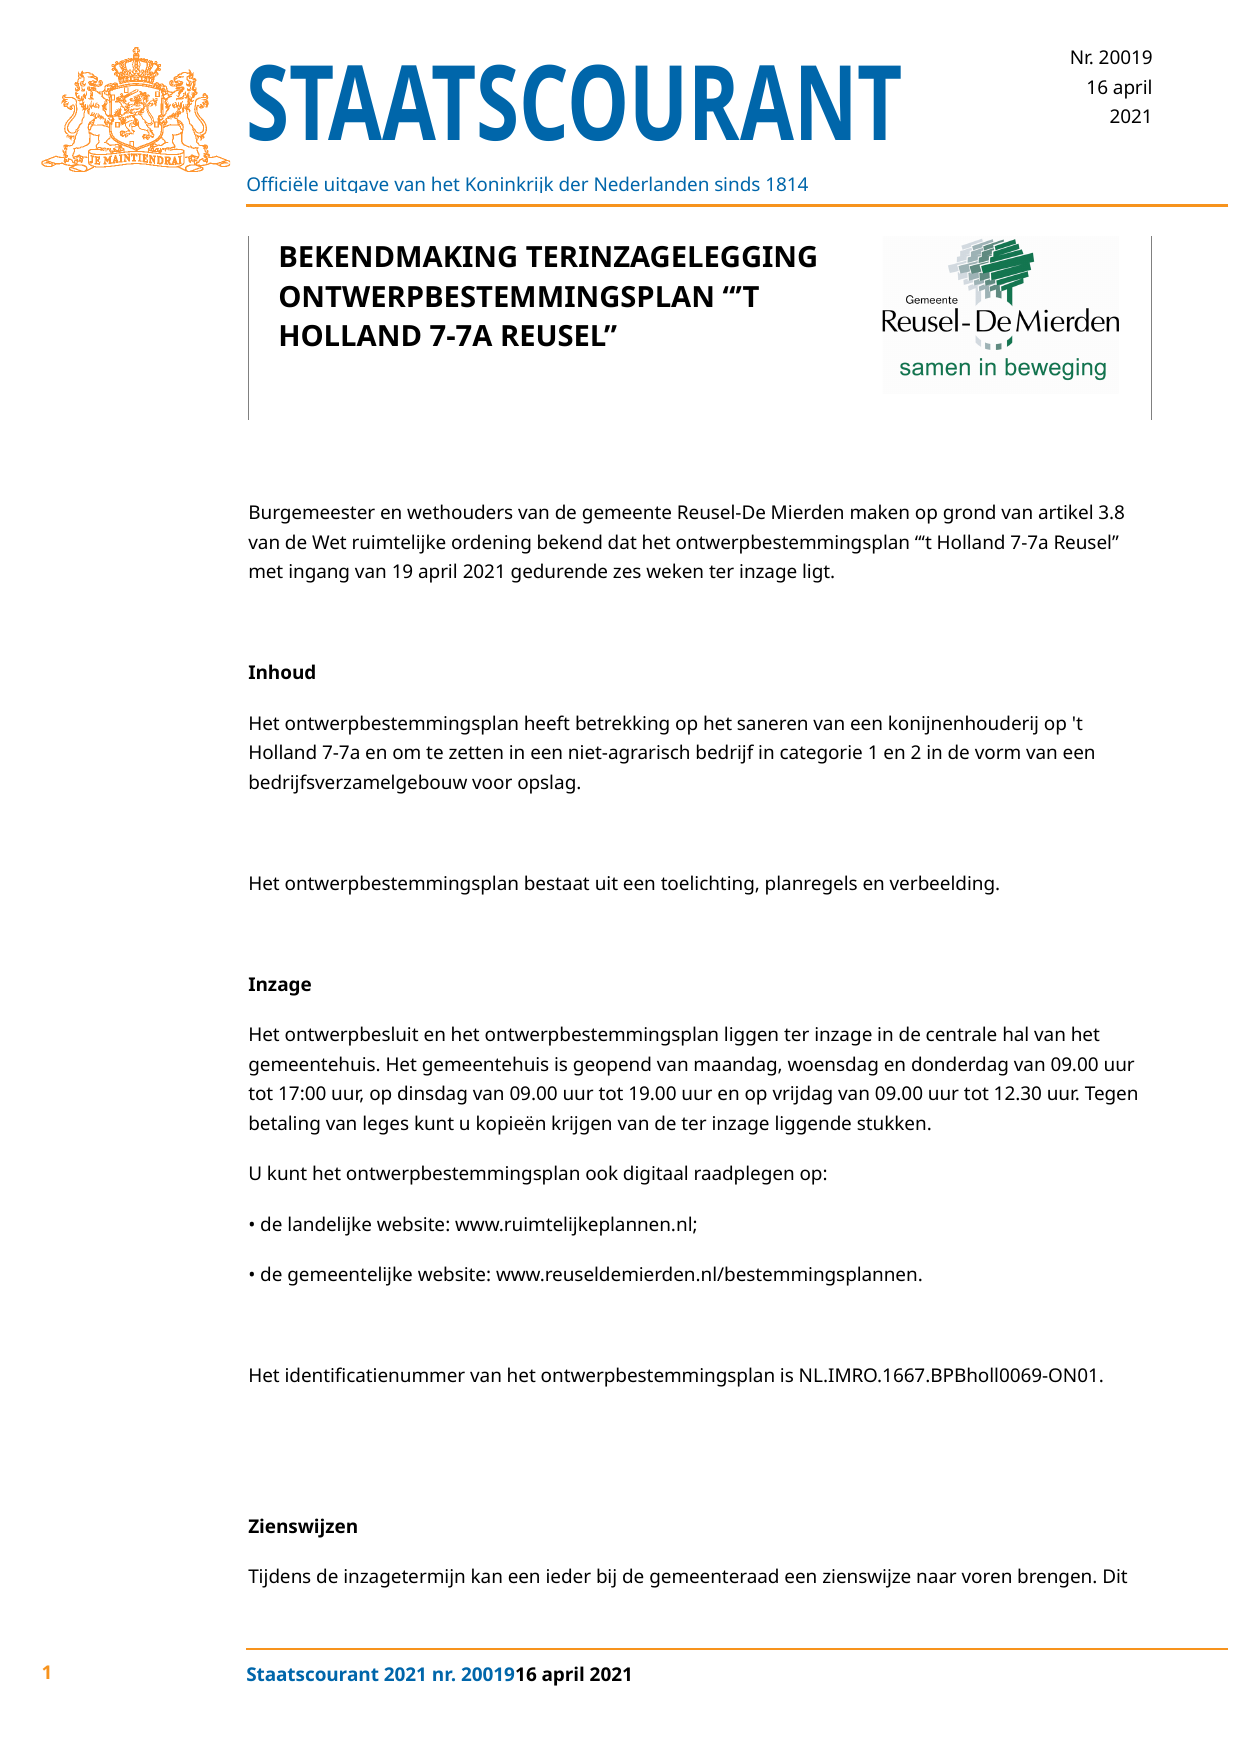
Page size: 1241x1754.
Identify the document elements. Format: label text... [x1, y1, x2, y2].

picture [882, 236, 1119, 394]
table_header [850, 236, 1151, 420]
text U kunt het ontwerpbestemmingsplan ook digitaal raadplegen op: [248, 1160, 1152, 1186]
text Inzage [248, 971, 1152, 997]
text Inhoud [248, 659, 1152, 685]
text • de landelijke website: www.ruimtelijkeplannen.nl; [248, 1211, 1152, 1237]
picture [41, 47, 231, 172]
text Het ontwerpbestemmingsplan heeft betrekking op het saneren van een konijnenhouderij op 't Holland 7-7a en om te zetten in een niet-agrarisch bedrijf in categorie 1 en 2 in de vorm van een bedrijfsverzamelgebouw voor opslag. [248, 710, 1152, 795]
table_header BEKENDMAKING TERINZAGELEGGING ONTWERPBESTEMMINGSPLAN “’T HOLLAND 7-7A REUSEL” [249, 236, 850, 420]
text Het ontwerpbestemmingsplan bestaat uit een toelichting, planregels en verbeelding. [248, 870, 1152, 896]
text Zienswijzen [248, 1513, 1152, 1539]
text Het identificatienummer van het ontwerpbestemmingsplan is NL.IMRO.1667.BPBholl0069-ON01. [248, 1362, 1152, 1388]
text Tijdens de inzagetermijn kan een ieder bij de gemeenteraad een zienswijze naar voren brengen. Dit [248, 1564, 1152, 1589]
text • de gemeentelijke website: www.reuseldemierden.nl/bestemmingsplannen. [248, 1261, 1152, 1287]
text Burgemeester en wethouders van de gemeente Reusel-De Mierden maken op grond van artikel 3.8 van de Wet ruimtelijke ordening bekend dat het ontwerpbestemmingsplan “‘t Holland 7-7a Reusel” met ingang van 19 april 2021 gedurende zes weken ter inzage ligt. [248, 499, 1152, 584]
text Het ontwerpbesluit en het ontwerpbestemmingsplan liggen ter inzage in de centrale hal van het gemeentehuis. Het gemeentehuis is geopend van maandag, woensdag en donderdag van 09.00 uur tot 17:00 uur, op dinsdag van 09.00 uur tot 19.00 uur en op vrijdag van 09.00 uur tot 12.30 uur. Tegen betaling van leges kunt u kopieën krijgen van de ter inzage liggende stukken. [248, 1021, 1152, 1136]
